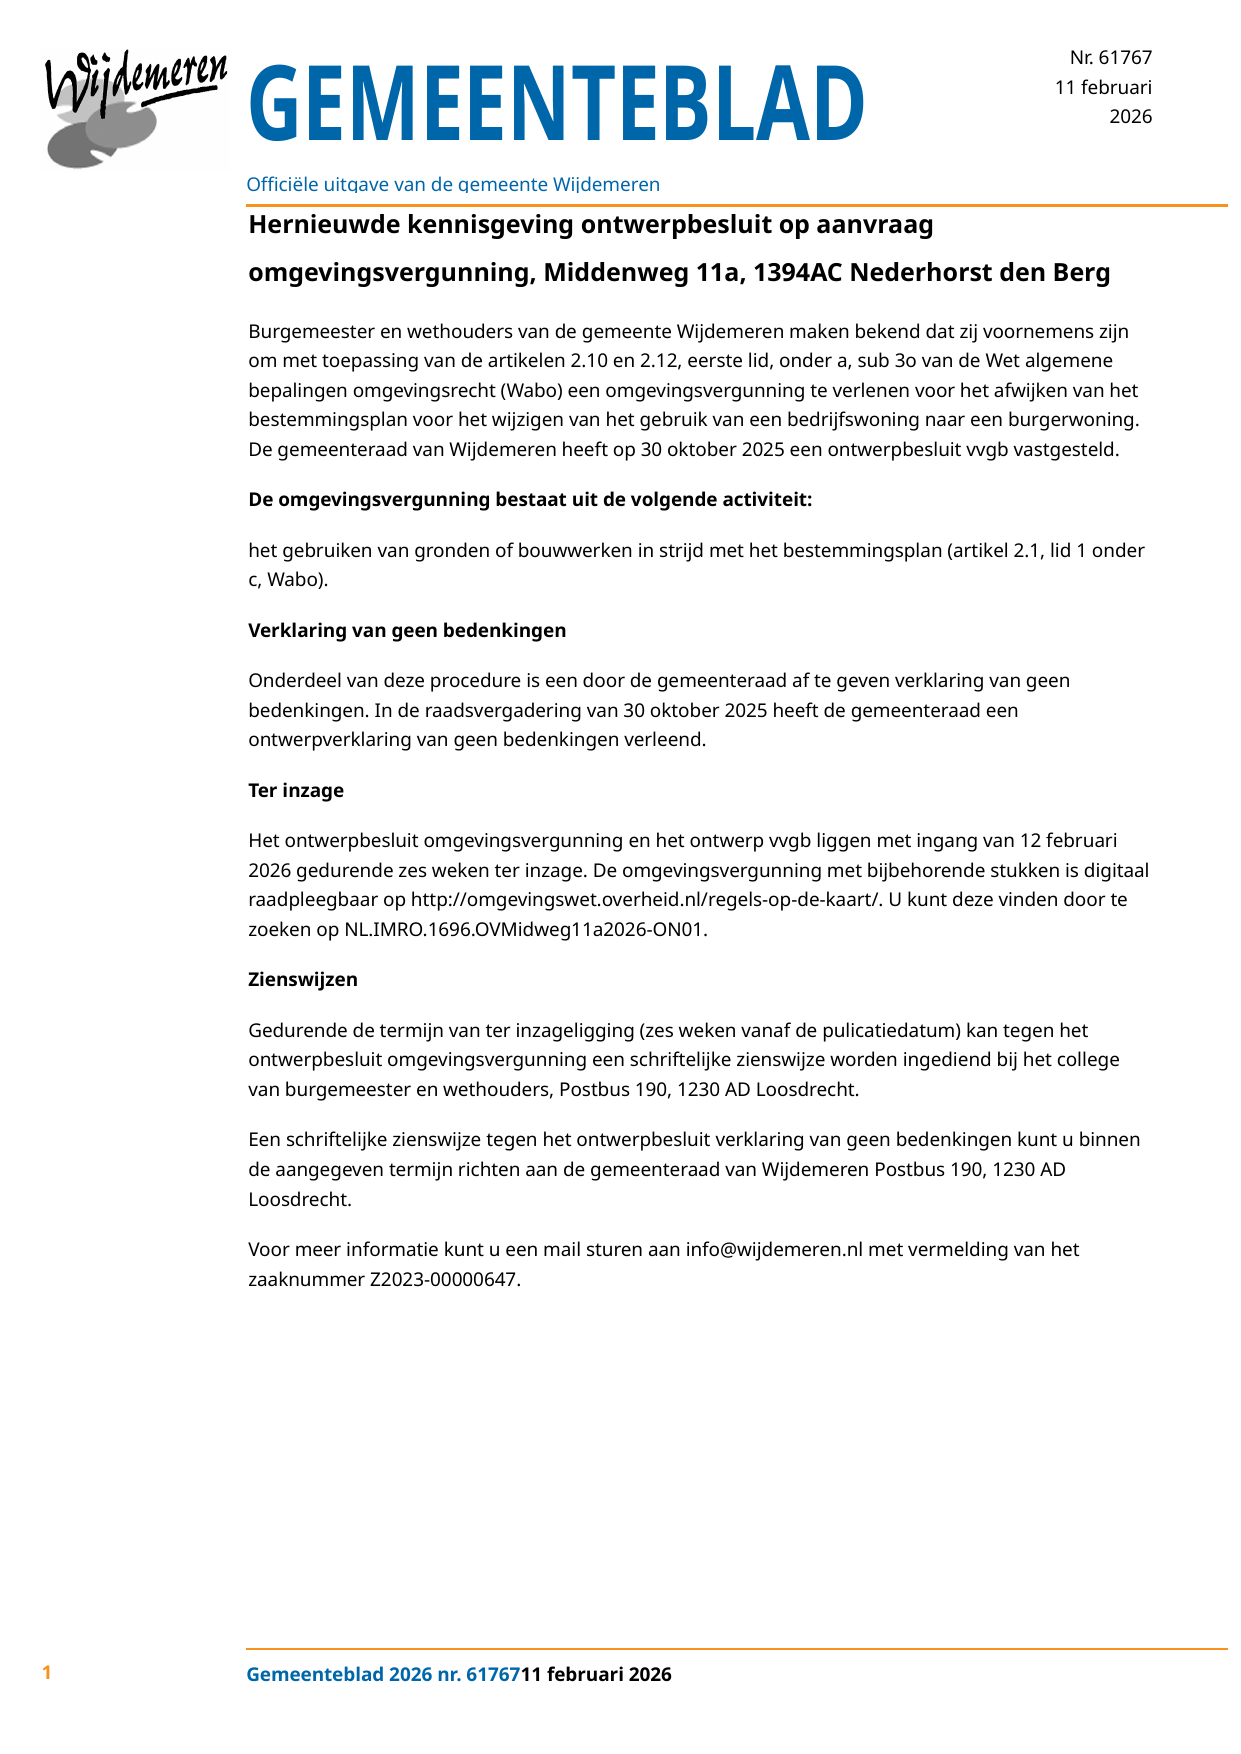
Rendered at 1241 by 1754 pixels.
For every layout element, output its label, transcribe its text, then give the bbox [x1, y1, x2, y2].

text Het ontwerpbesluit omgevingsvergunning en het ontwerp vvgb liggen met ingang van 12 februari 2026 gedurende zes weken ter inzage. De omgevingsvergunning met bijbehorende stukken is digitaal raadpleegbaar op http://omgevingswet.overheid.nl/regels-op-de-kaart/. U kunt deze vinden door te zoeken op NL.IMRO.1696.OVMidweg11a2026-ON01. [248, 827, 1152, 942]
text Burgemeester en wethouders van de gemeente Wijdemeren maken bekend dat zij voornemens zijn om met toepassing van de artikelen 2.10 en 2.12, eerste lid, onder a, sub 3o van de Wet algemene bepalingen omgevingsrecht (Wabo) een omgevingsvergunning te verlenen voor het afwijken van het bestemmingsplan voor het wijzigen van het gebruik van een bedrijfswoning naar een burgerwoning. De gemeenteraad van Wijdemeren heeft op 30 oktober 2025 een ontwerpbesluit vvgb vastgesteld. [248, 318, 1152, 462]
text Hernieuwde kennisgeving ontwerpbesluit op aanvraag omgevingsvergunning, Middenweg 11a, 1394AC Nederhorst den Berg [248, 207, 1152, 288]
text Ter inzage [248, 777, 1152, 803]
text Verklaring van geen bedenkingen [248, 617, 1152, 643]
text De omgevingsvergunning bestaat uit de volgende activiteit: [248, 487, 1152, 512]
text Een schriftelijke zienswijze tegen het ontwerpbesluit verklaring van geen bedenkingen kunt u binnen de aangegeven termijn richten aan de gemeenteraad van Wijdemeren Postbus 190, 1230 AD Loosdrecht. [248, 1127, 1152, 1212]
text Gedurende de termijn van ter inzageligging (zes weken vanaf de pulicatiedatum) kan tegen het ontwerpbesluit omgevingsvergunning een schriftelijke zienswijze worden ingediend bij het college van burgemeester en wethouders, Postbus 190, 1230 AD Loosdrecht. [248, 1017, 1152, 1102]
picture [41, 47, 231, 172]
text het gebruiken van gronden of bouwwerken in strijd met het bestemmingsplan (artikel 2.1, lid 1 onder c, Wabo). [248, 537, 1152, 592]
text Zienswijzen [248, 967, 1152, 992]
text Voor meer informatie kunt u een mail sturen aan info@wijdemeren.nl met vermelding van het zaaknummer Z2023-00000647. [248, 1236, 1152, 1292]
text Onderdeel van deze procedure is een door de gemeenteraad af te geven verklaring van geen bedenkingen. In de raadsvergadering van 30 oktober 2025 heeft de gemeenteraad een ontwerpverklaring van geen bedenkingen verleend. [248, 667, 1152, 752]
